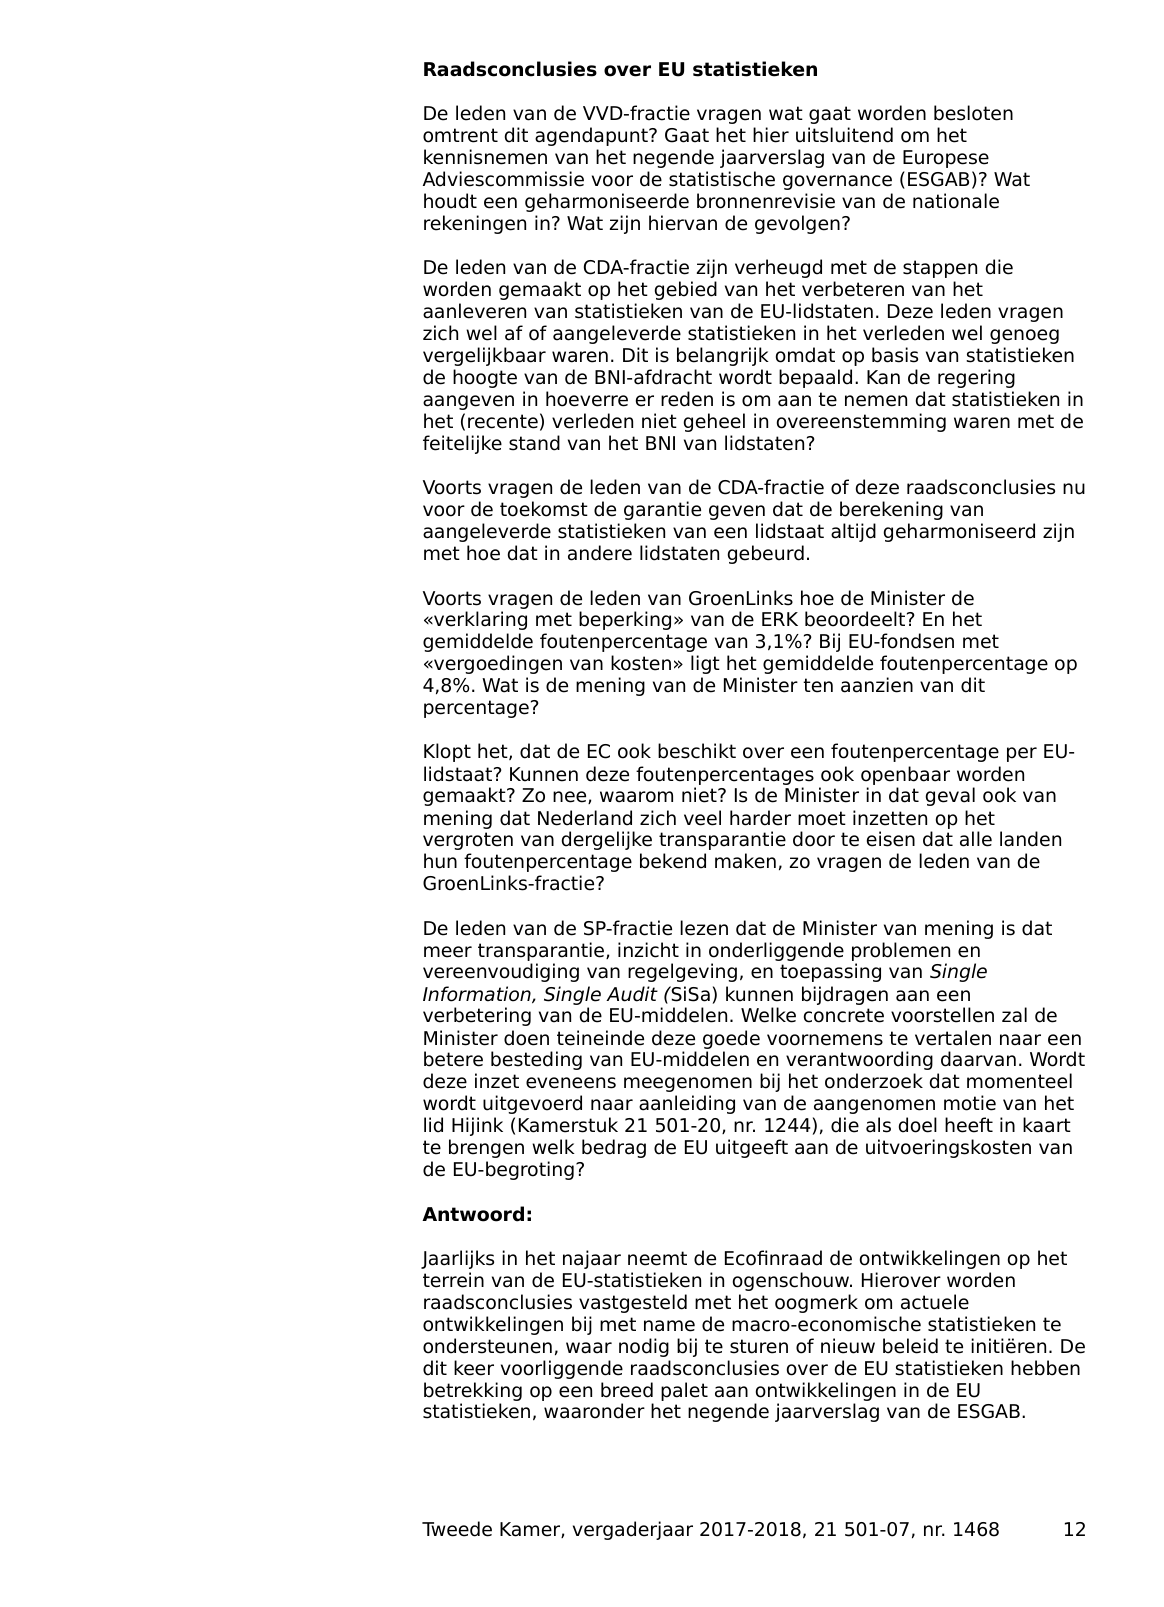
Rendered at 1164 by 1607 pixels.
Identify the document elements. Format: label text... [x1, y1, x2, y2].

text De leden van de CDA-fractie zijn verheugd met de stappen die worden gemaakt op het gebied van het verbeteren van het aanleveren van statistieken van de EU-lidstaten. Deze leden vragen zich wel af of aangeleverde statistieken in het verleden wel genoeg vergelijkbaar waren. Dit is belangrijk omdat op basis van statistieken de hoogte van de BNI-afdracht wordt bepaald. Kan de regering aangeven in hoeverre er reden is om aan te nemen dat statistieken in het (recente) verleden niet geheel in overeenstemming waren met de feitelijke stand van het BNI van lidstaten? [422, 257, 1087, 455]
subtitle Antwoord: [422, 1203, 1087, 1225]
text De leden van de SP-fractie lezen dat de Minister van mening is dat meer transparantie, inzicht in onderliggende problemen en vereenvoudiging van regelgeving, en toepassing van Single Information, Single Audit (SiSa) kunnen bijdragen aan een verbetering van de EU-middelen. Welke concrete voorstellen zal de Minister doen teineinde deze goede voornemens te vertalen naar een betere besteding van EU-middelen en verantwoording daarvan. Wordt deze inzet eveneens meegenomen bij het onderzoek dat momenteel wordt uitgevoerd naar aanleiding van de aangenomen motie van het lid Hijink (Kamerstuk 21 501-20, nr. 1244), die als doel heeft in kaart te brengen welk bedrag de EU uitgeeft aan de uitvoeringskosten van de EU-begroting? [422, 917, 1087, 1181]
text De leden van de VVD-fractie vragen wat gaat worden besloten omtrent dit agendapunt? Gaat het hier uitsluitend om het kennisnemen van het negende jaarverslag van de Europese Adviescommissie voor de statistische governance (ESGAB)? Wat houdt een geharmoniseerde bronnenrevisie van de nationale rekeningen in? Wat zijn hiervan de gevolgen? [422, 103, 1087, 235]
subtitle Raadsconclusies over EU statistieken [422, 59, 1087, 81]
text Jaarlijks in het najaar neemt de Ecofinraad de ontwikkelingen op het terrein van de EU-statistieken in ogenschouw. Hierover worden raadsconclusies vastgesteld met het oogmerk om actuele ontwikkelingen bij met name de macro-economische statistieken te ondersteunen, waar nodig bij te sturen of nieuw beleid te initiëren. De dit keer voorliggende raadsconclusies over de EU statistieken hebben betrekking op een breed palet aan ontwikkelingen in de EU statistieken, waaronder het negende jaarverslag van de ESGAB. [422, 1248, 1087, 1423]
text Klopt het, dat de EC ook beschikt over een foutenpercentage per EU-lidstaat? Kunnen deze foutenpercentages ook openbaar worden gemaakt? Zo nee, waarom niet? Is de Minister in dat geval ook van mening dat Nederland zich veel harder moet inzetten op het vergroten van dergelijke transparantie door te eisen dat alle landen hun foutenpercentage bekend maken, zo vragen de leden van de GroenLinks-fractie? [422, 741, 1087, 895]
text Voorts vragen de leden van GroenLinks hoe de Minister de «verklaring met beperking» van de ERK beoordeelt? En het gemiddelde foutenpercentage van 3,1%? Bij EU-fondsen met «vergoedingen van kosten» ligt het gemiddelde foutenpercentage op 4,8%. Wat is de mening van de Minister ten aanzien van dit percentage? [422, 587, 1087, 719]
text Voorts vragen de leden van de CDA-fractie of deze raadsconclusies nu voor de toekomst de garantie geven dat de berekening van aangeleverde statistieken van een lidstaat altijd geharmoniseerd zijn met hoe dat in andere lidstaten gebeurd. [422, 477, 1087, 565]
